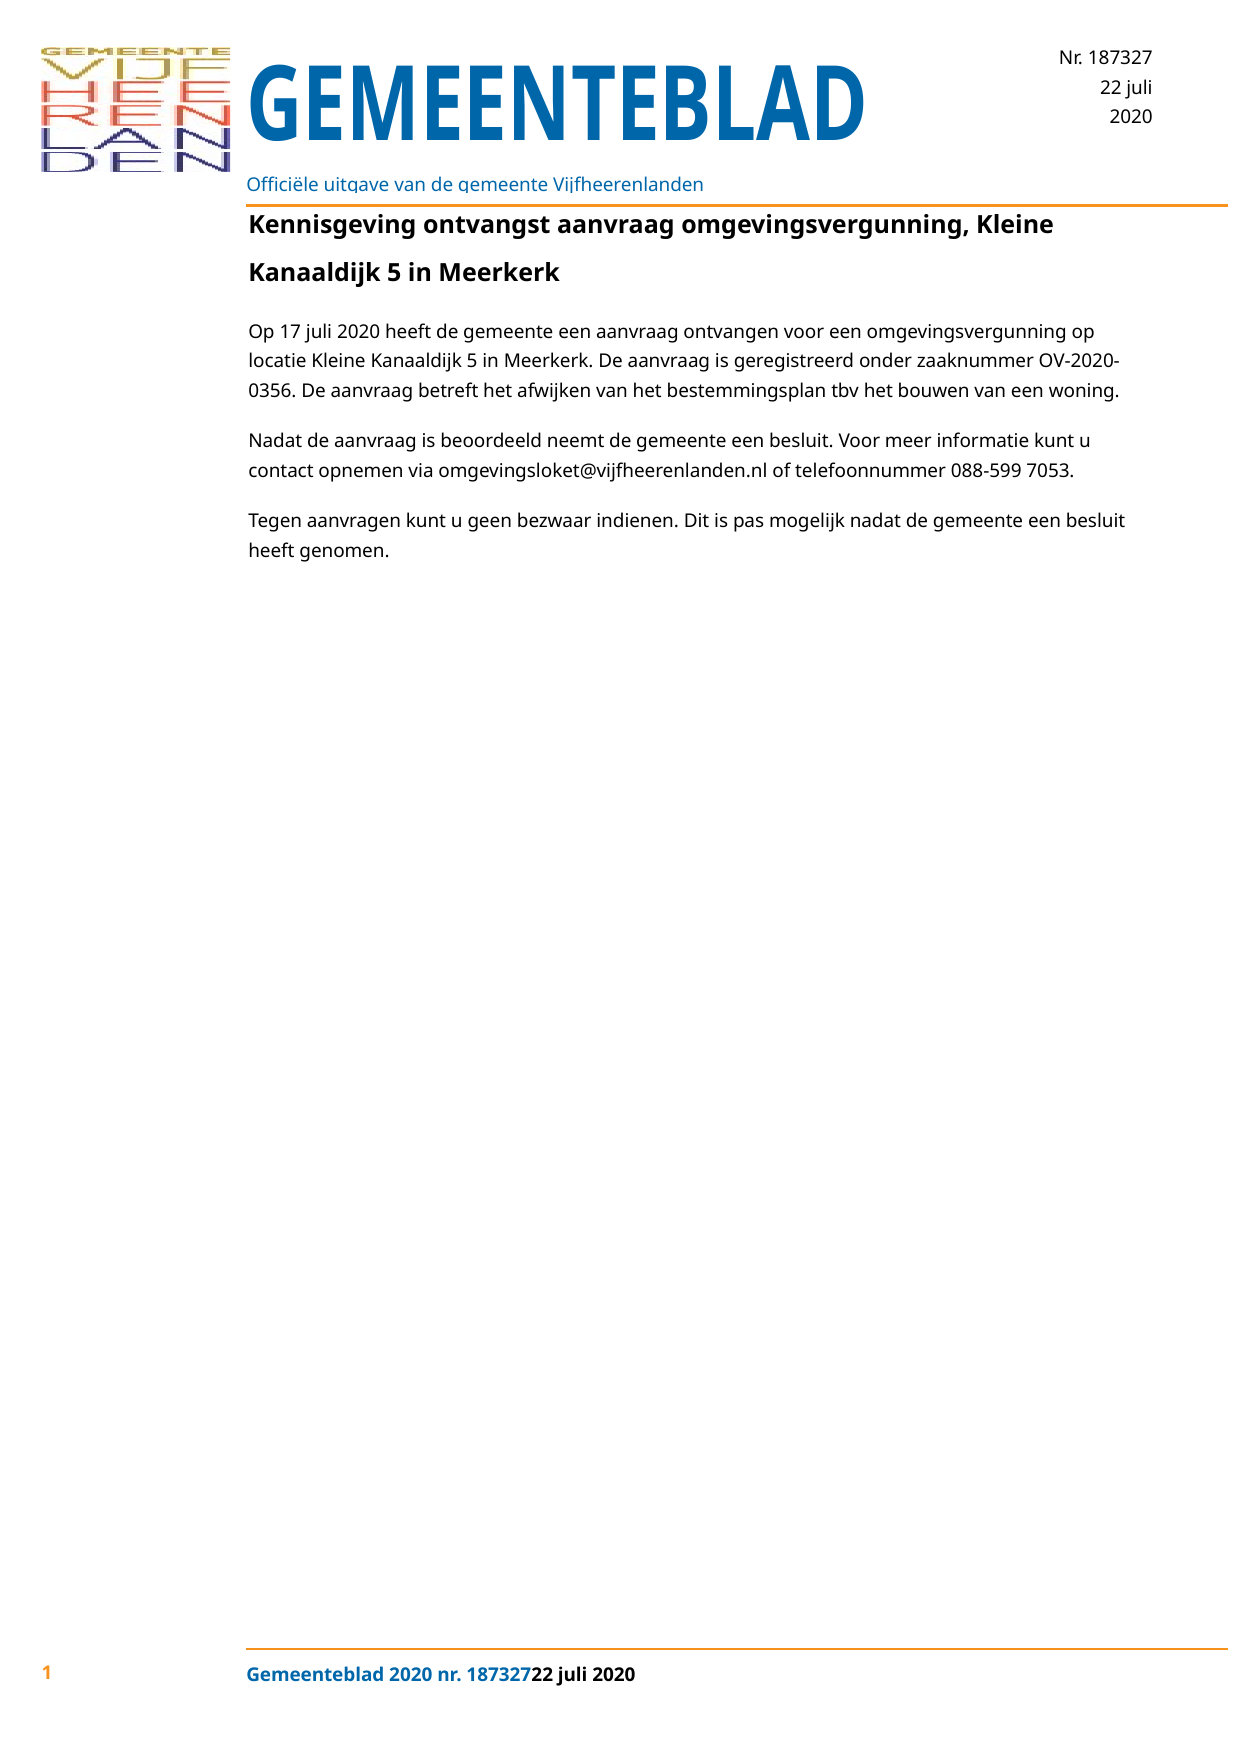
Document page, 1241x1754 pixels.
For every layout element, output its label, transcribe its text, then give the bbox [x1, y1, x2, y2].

text Tegen aanvragen kunt u geen bezwaar indienen. Dit is pas mogelijk nadat de gemeente een besluit heeft genomen. [248, 507, 1152, 563]
text Nadat de aanvraag is beoordeeld neemt de gemeente een besluit. Voor meer informatie kunt u contact opnemen via omgevingsloket@vijfheerenlanden.nl of telefoonnummer 088-599 7053. [248, 427, 1152, 483]
text Kennisgeving ontvangst aanvraag omgevingsvergunning, Kleine Kanaaldijk 5 in Meerkerk [248, 207, 1152, 288]
text Op 17 juli 2020 heeft de gemeente een aanvraag ontvangen voor een omgevingsvergunning op locatie Kleine Kanaaldijk 5 in Meerkerk. De aanvraag is geregistreerd onder zaaknummer OV-2020-0356. De aanvraag betreft het afwijken van het bestemmingsplan tbv het bouwen van een woning. [248, 318, 1152, 403]
picture [41, 47, 231, 172]
